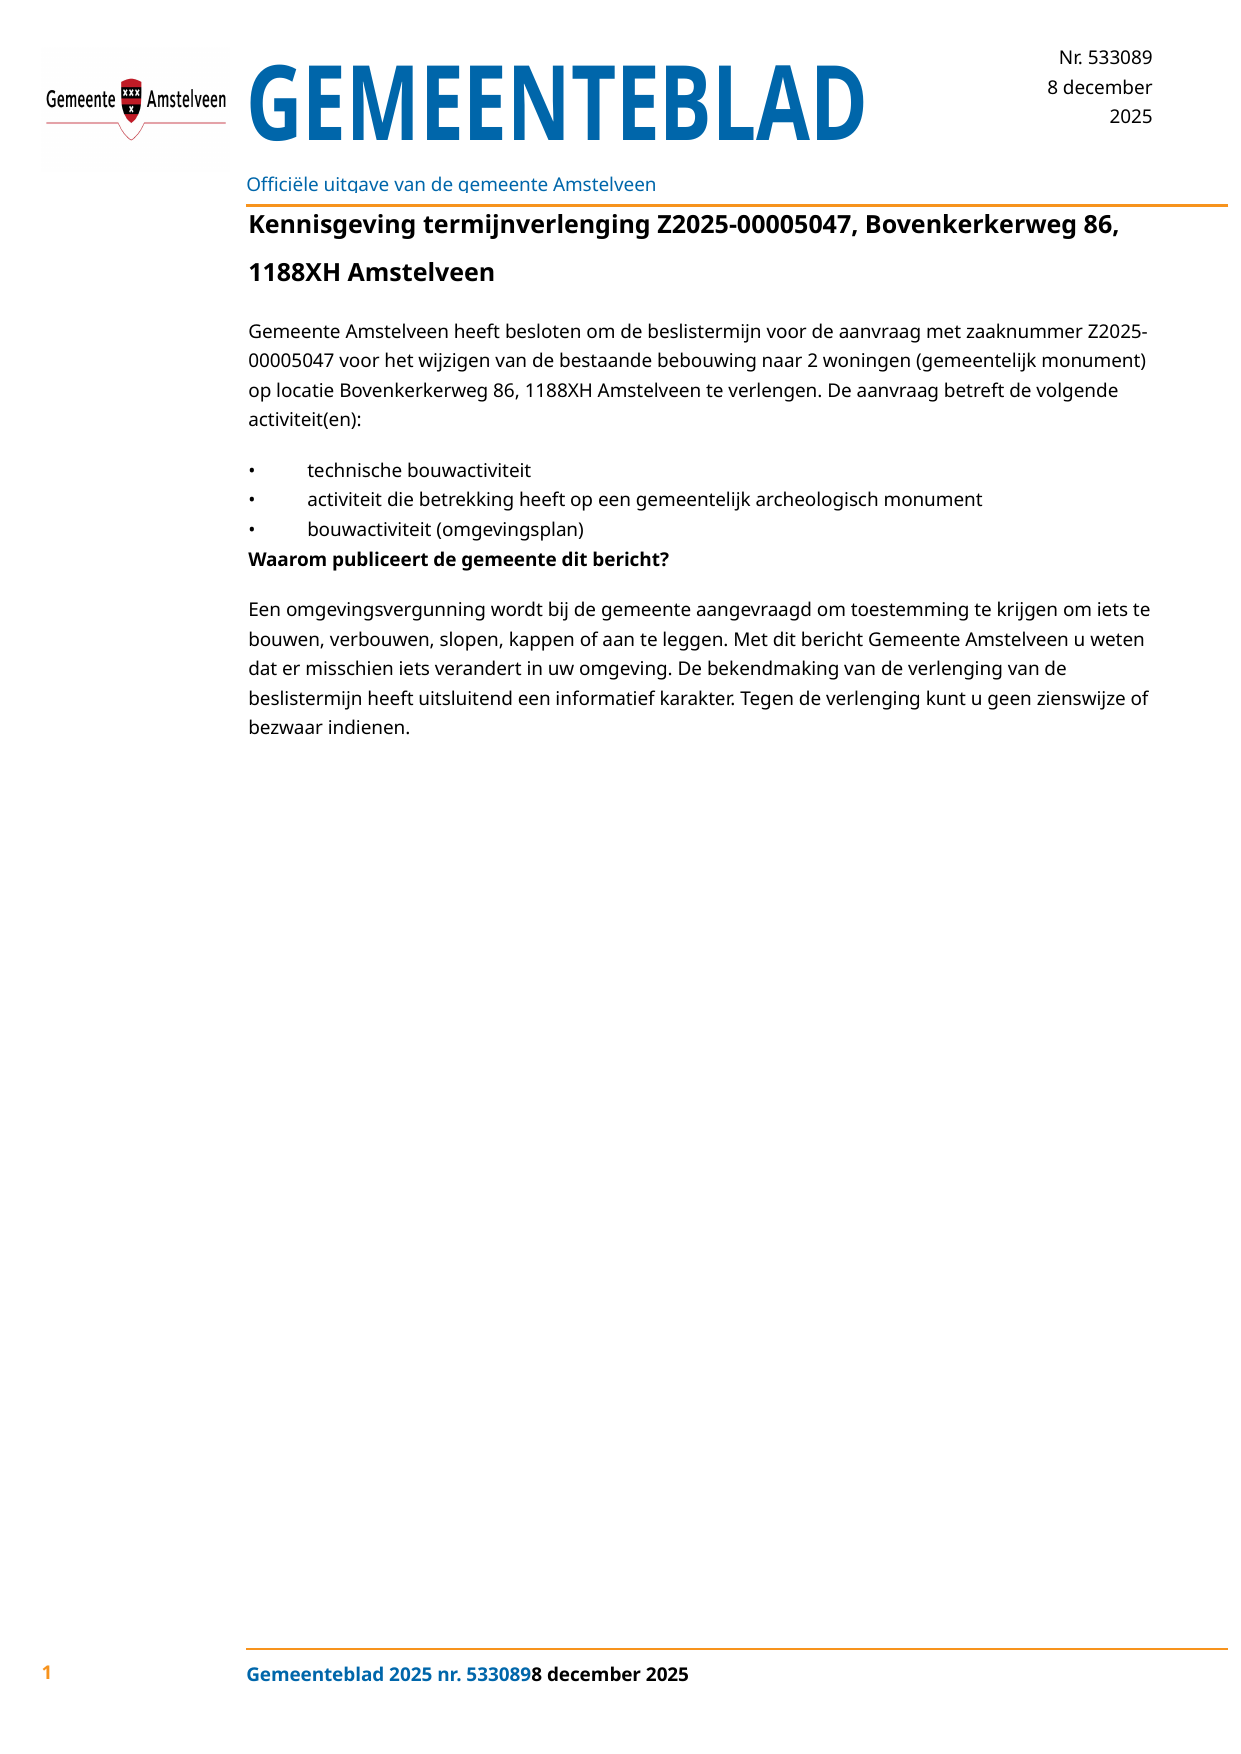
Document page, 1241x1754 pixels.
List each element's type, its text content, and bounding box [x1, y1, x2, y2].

picture [41, 47, 231, 172]
text Waarom publiceert de gemeente dit bericht? [248, 546, 1152, 572]
text Een omgevingsvergunning wordt bij de gemeente aangevraagd om toestemming te krijgen om iets te bouwen, verbouwen, slopen, kappen of aan te leggen. Met dit bericht Gemeente Amstelveen u weten dat er misschien iets verandert in uw omgeving. De bekendmaking van de verlenging van de beslistermijn heeft uitsluitend een informatief karakter. Tegen de verlenging kunt u geen zienswijze of bezwaar indienen. [248, 596, 1152, 740]
list activiteit die betrekking heeft op een gemeentelijk archeologisch monument [248, 487, 1152, 512]
text Kennisgeving termijnverlenging Z2025-00005047, Bovenkerkerweg 86, 1188XH Amstelveen [248, 207, 1152, 288]
text Gemeente Amstelveen heeft besloten om de beslistermijn voor de aanvraag met zaaknummer Z2025-00005047 voor het wijzigen van de bestaande bebouwing naar 2 woningen (gemeentelijk monument) op locatie Bovenkerkerweg 86, 1188XH Amstelveen te verlengen. De aanvraag betreft de volgende activiteit(en): [248, 318, 1152, 432]
list technische bouwactiviteit [248, 457, 1152, 483]
list bouwactiviteit (omgevingsplan) [248, 516, 1152, 542]
